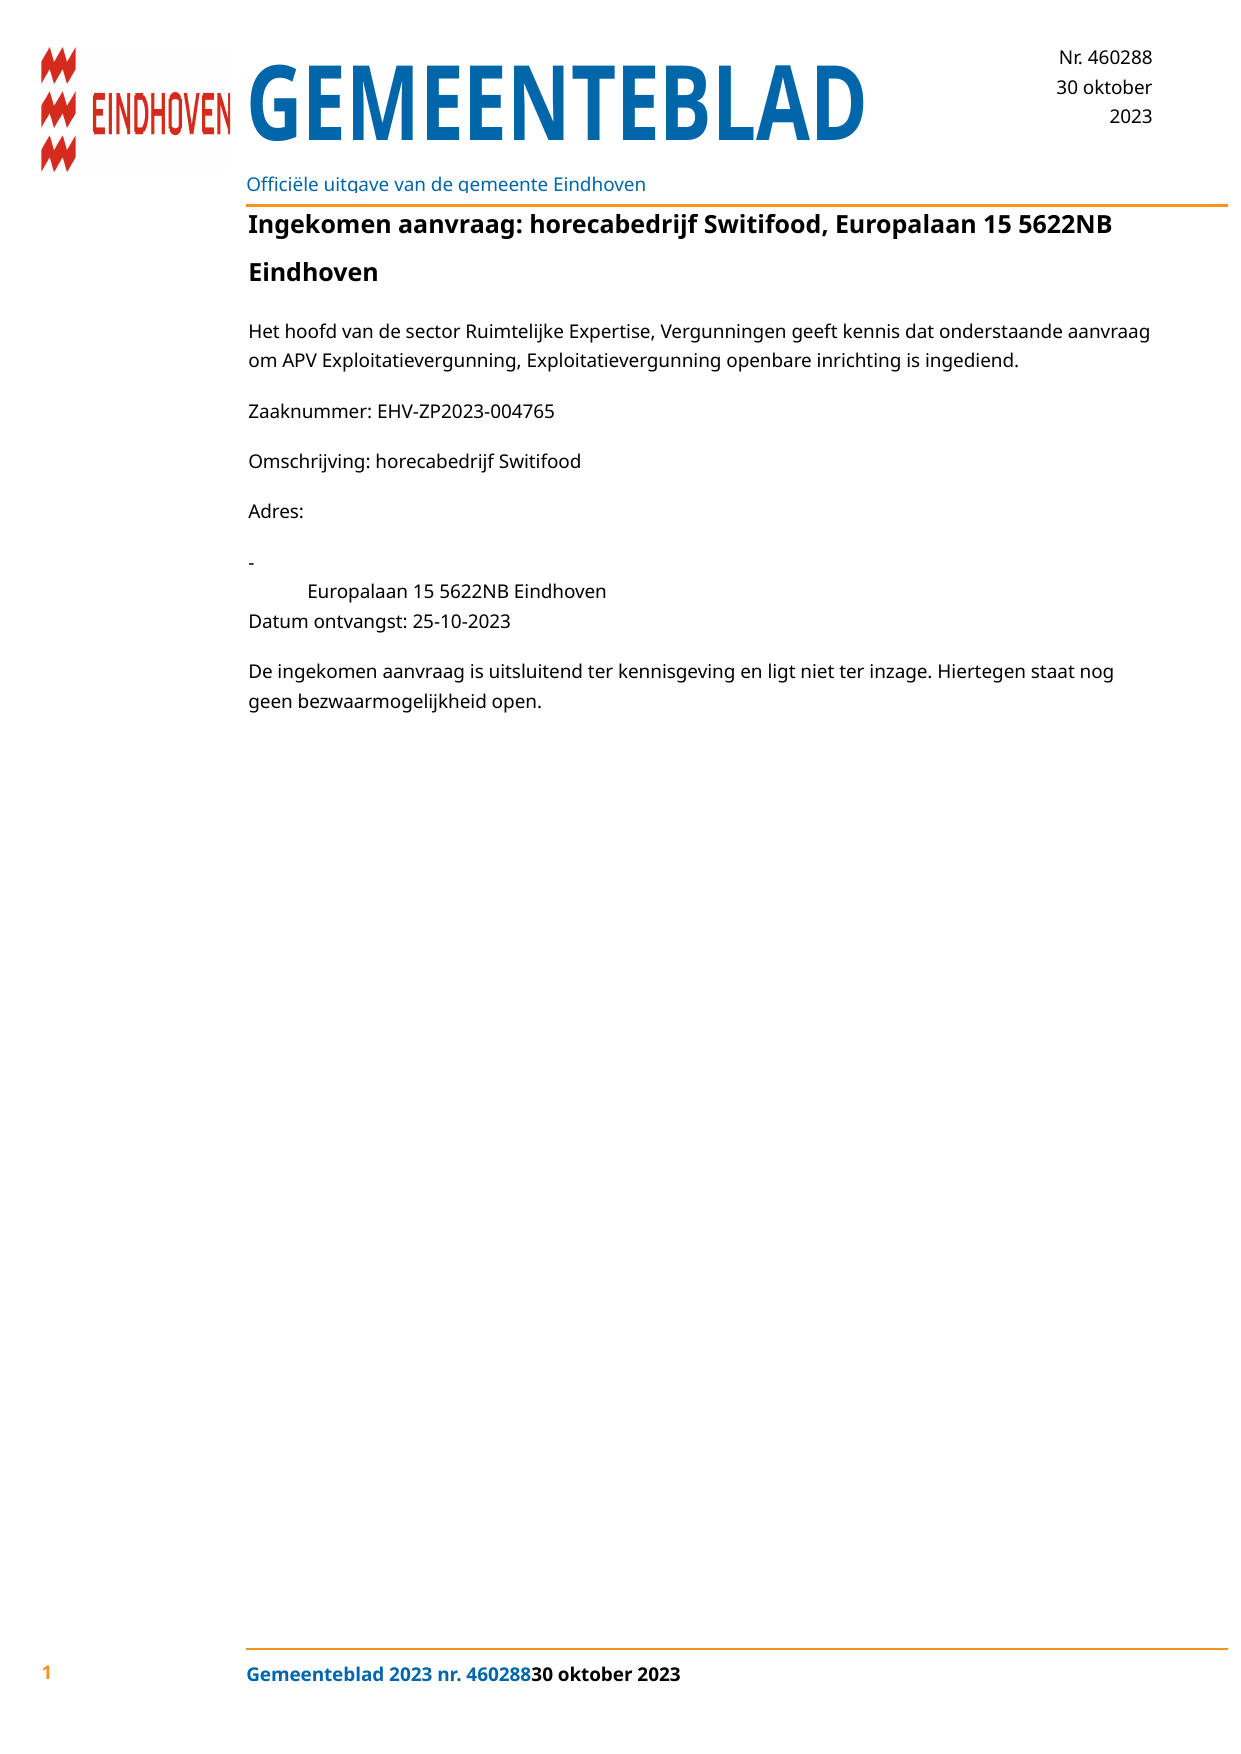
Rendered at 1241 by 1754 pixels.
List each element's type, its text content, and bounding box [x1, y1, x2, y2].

text Omschrijving: horecabedrijf Switifood [248, 448, 1152, 474]
picture [41, 47, 231, 172]
text Het hoofd van de sector Ruimtelijke Expertise, Vergunningen geeft kennis dat onderstaande aanvraag om APV Exploitatievergunning, Exploitatievergunning openbare inrichting is ingediend. [248, 318, 1152, 373]
text De ingekomen aanvraag is uitsluitend ter kennisgeving en ligt niet ter inzage. Hiertegen staat nog geen bezwaarmogelijkheid open. [248, 659, 1152, 714]
text Datum ontvangst: 25-10-2023 [248, 608, 1152, 634]
text Adres: [248, 499, 1152, 524]
list Europalaan 15 5622NB Eindhoven [248, 579, 1152, 604]
text Zaaknummer: EHV-ZP2023-004765 [248, 398, 1152, 424]
text Ingekomen aanvraag: horecabedrijf Switifood, Europalaan 15 5622NB Eindhoven [248, 207, 1152, 288]
